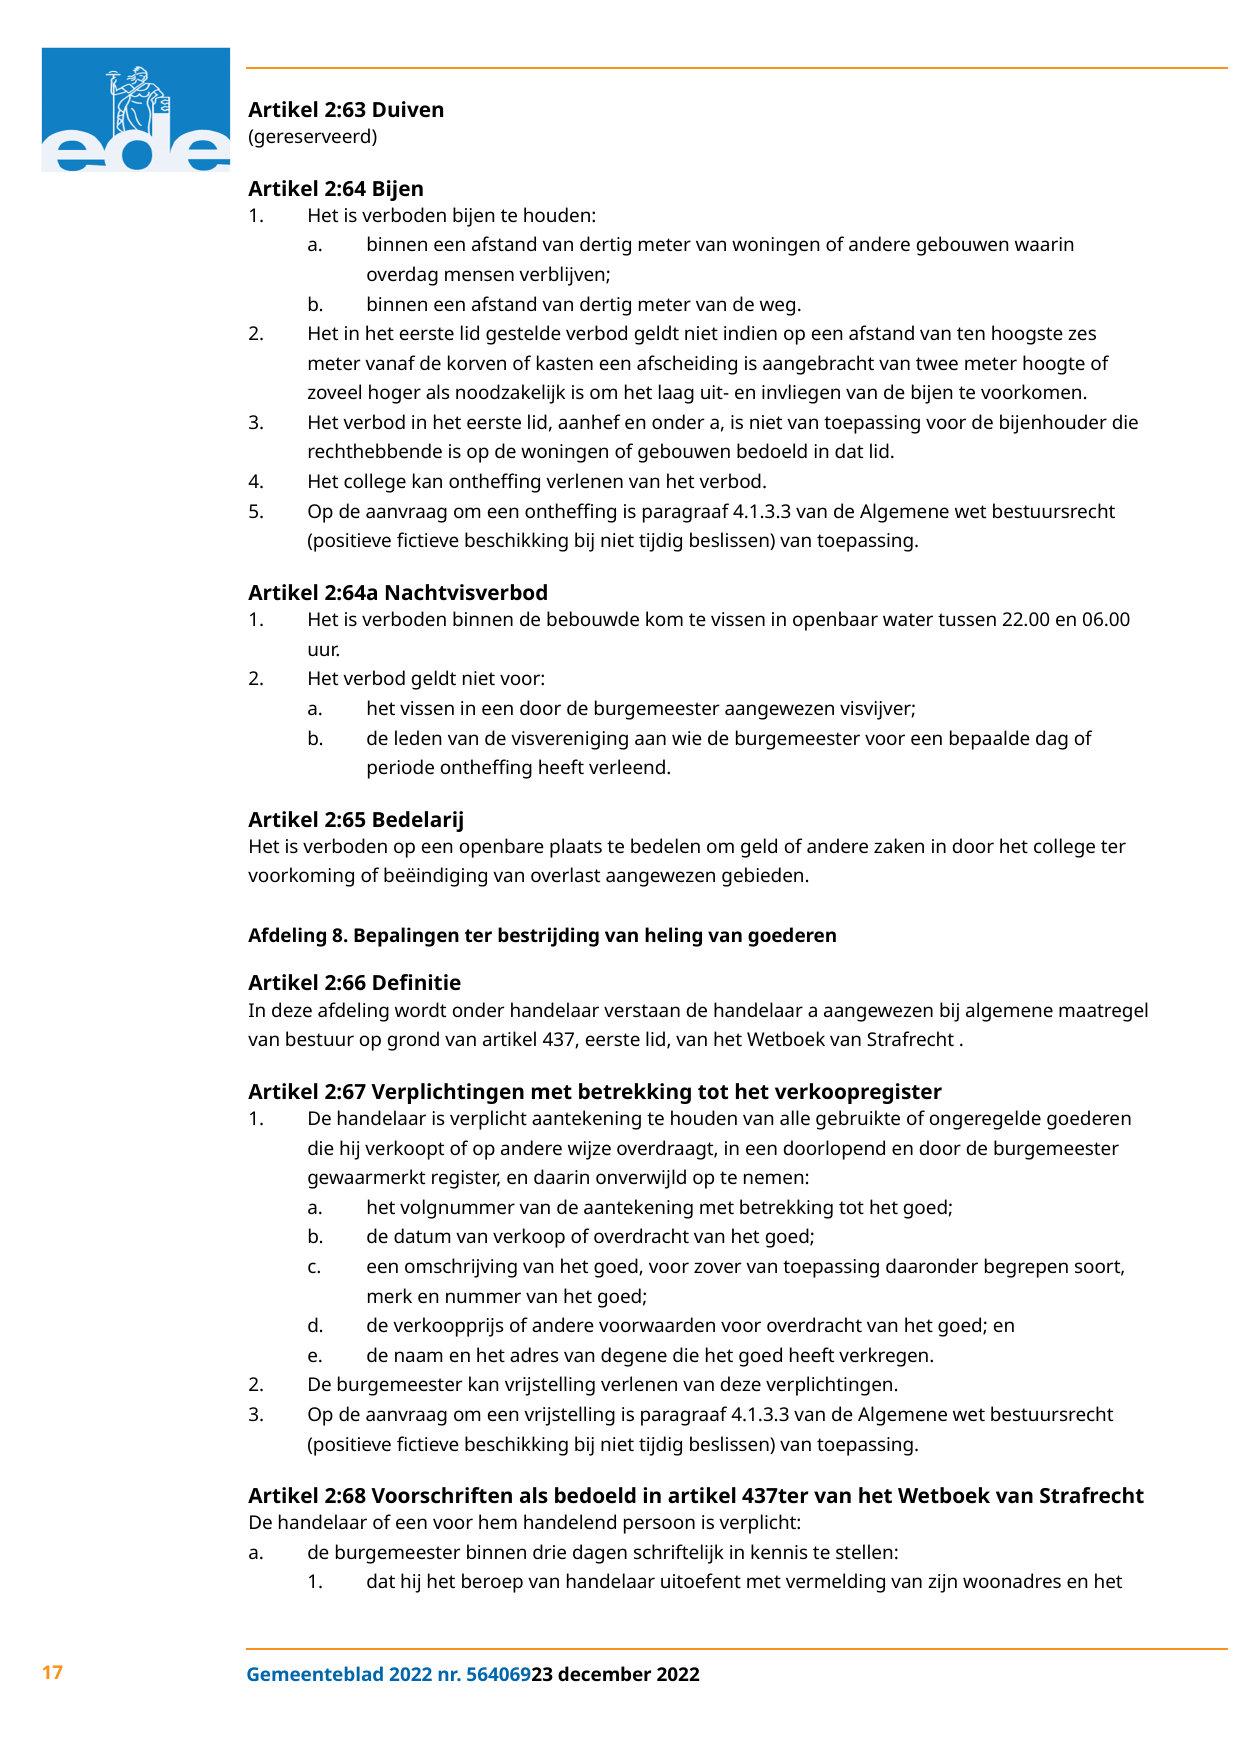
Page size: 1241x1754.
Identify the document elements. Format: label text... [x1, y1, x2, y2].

list Het verbod geldt niet voor: [248, 666, 1152, 691]
list de naam en het adres van degene die het goed heeft verkregen. [307, 1342, 1152, 1368]
text Artikel 2:63 Duiven [248, 95, 1152, 123]
list de leden van de visvereniging aan wie de burgemeester voor een bepaalde dag of periode ontheffing heeft verleend. [307, 725, 1152, 780]
text Afdeling 8. Bepalingen ter bestrijding van heling van goederen [248, 922, 1152, 948]
text (gereserveerd) [248, 123, 1152, 149]
list een omschrijving van het goed, voor zover van toepassing daaronder begrepen soort, merk en nummer van het goed; [307, 1253, 1152, 1308]
list Het in het eerste lid gestelde verbod geldt niet indien op een afstand van ten hoogste zes meter vanaf de korven of kasten een afscheiding is aangebracht van twee meter hoogte of zoveel hoger als noodzakelijk is om het laag uit- en invliegen van de bijen te voorkomen. [248, 320, 1152, 405]
text De handelaar of een voor hem handelend persoon is verplicht: [248, 1509, 1152, 1535]
list binnen een afstand van dertig meter van woningen of andere gebouwen waarin overdag mensen verblijven; [307, 232, 1152, 287]
list de datum van verkoop of overdracht van het goed; [307, 1224, 1152, 1249]
text In deze afdeling wordt onder handelaar verstaan de handelaar a aangewezen bij algemene maatregel van bestuur op grond van artikel 437, eerste lid, van het Wetboek van Strafrecht . [248, 997, 1152, 1052]
list Het verbod in het eerste lid, aanhef en onder a, is niet van toepassing voor de bijenhouder die rechthebbende is op de woningen of gebouwen bedoeld in dat lid. [248, 409, 1152, 464]
text Artikel 2:64 Bijen [248, 174, 1152, 202]
text Artikel 2:68 Voorschriften als bedoeld in artikel 437ter van het Wetboek van Strafrecht [248, 1481, 1152, 1509]
list Het is verboden bijen te houden: [248, 202, 1152, 228]
text Artikel 2:66 Definitie [248, 968, 1152, 997]
list de burgemeester binnen drie dagen schriftelijk in kennis te stellen: [248, 1539, 1152, 1565]
text Artikel 2:67 Verplichtingen met betrekking tot het verkoopregister [248, 1077, 1152, 1105]
picture [41, 47, 231, 172]
list Het college kan ontheffing verlenen van het verbod. [248, 468, 1152, 494]
list binnen een afstand van dertig meter van de weg. [307, 291, 1152, 317]
text Artikel 2:65 Bedelarij [248, 805, 1152, 833]
list De burgemeester kan vrijstelling verlenen van deze verplichtingen. [248, 1372, 1152, 1397]
list de verkoopprijs of andere voorwaarden voor overdracht van het goed; en [307, 1312, 1152, 1338]
list Op de aanvraag om een vrijstelling is paragraaf 4.1.3.3 van de Algemene wet bestuursrecht (positieve fictieve beschikking bij niet tijdig beslissen) van toepassing. [248, 1401, 1152, 1456]
list het volgnummer van de aantekening met betrekking tot het goed; [307, 1194, 1152, 1220]
text Artikel 2:64a Nachtvisverbod [248, 578, 1152, 606]
list Het is verboden binnen de bebouwde kom te vissen in openbaar water tussen 22.00 en 06.00 uur. [248, 606, 1152, 662]
list het vissen in een door de burgemeester aangewezen visvijver; [307, 695, 1152, 721]
text Het is verboden op een openbare plaats te bedelen om geld of andere zaken in door het college ter voorkoming of beëindiging van overlast aangewezen gebieden. [248, 833, 1152, 888]
list De handelaar is verplicht aantekening te houden van alle gebruikte of ongeregelde goederen die hij verkoopt of op andere wijze overdraagt, in een doorlopend en door de burgemeester gewaarmerkt register, en daarin onverwijld op te nemen: [248, 1105, 1152, 1190]
list Op de aanvraag om een ontheffing is paragraaf 4.1.3.3 van de Algemene wet bestuursrecht (positieve fictieve beschikking bij niet tijdig beslissen) van toepassing. [248, 498, 1152, 553]
list dat hij het beroep van handelaar uitoefent met vermelding van zijn woonadres en het [307, 1569, 1152, 1594]
